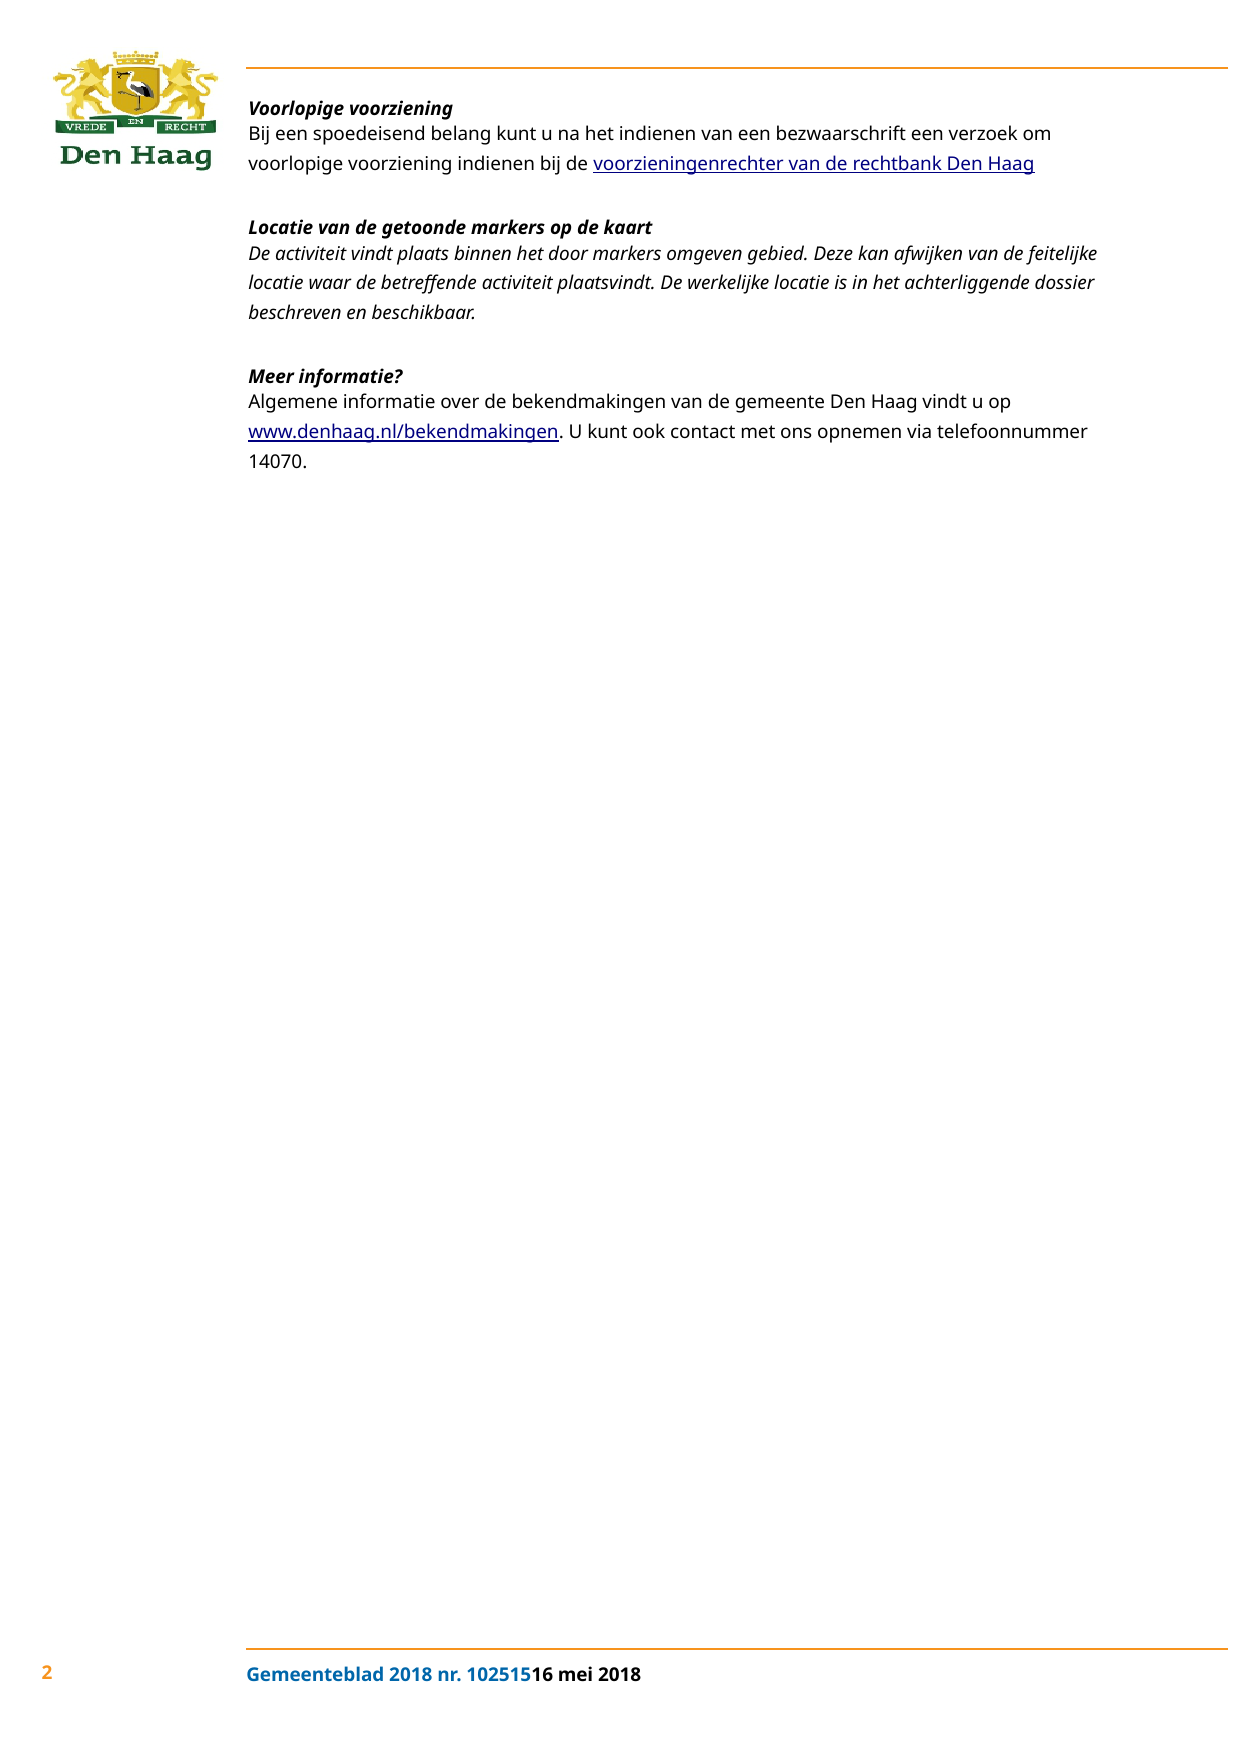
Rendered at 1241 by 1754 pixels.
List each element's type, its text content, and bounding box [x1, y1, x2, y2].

text Voorlopige voorziening [248, 95, 1152, 121]
text Meer informatie? [248, 363, 1152, 389]
text Locatie van de getoonde markers op de kaart [248, 214, 1152, 240]
text Bij een spoedeisend belang kunt u na het indienen van een bezwaarschrift een verzoek om voorlopige voorziening indienen bij de voorzieningenrechter van de rechtbank Den Haag [248, 121, 1152, 176]
text De activiteit vindt plaats binnen het door markers omgeven gebied. Deze kan afwijken van de feitelijke locatie waar de betreffende activiteit plaatsvindt. De werkelijke locatie is in het achterliggende dossier beschreven en beschikbaar. [248, 240, 1152, 325]
picture [41, 47, 231, 172]
text Algemene informatie over de bekendmakingen van de gemeente Den Haag vindt u op www.denhaag.nl/bekendmakingen. U kunt ook contact met ons opnemen via telefoonnummer 14070. [248, 389, 1152, 473]
